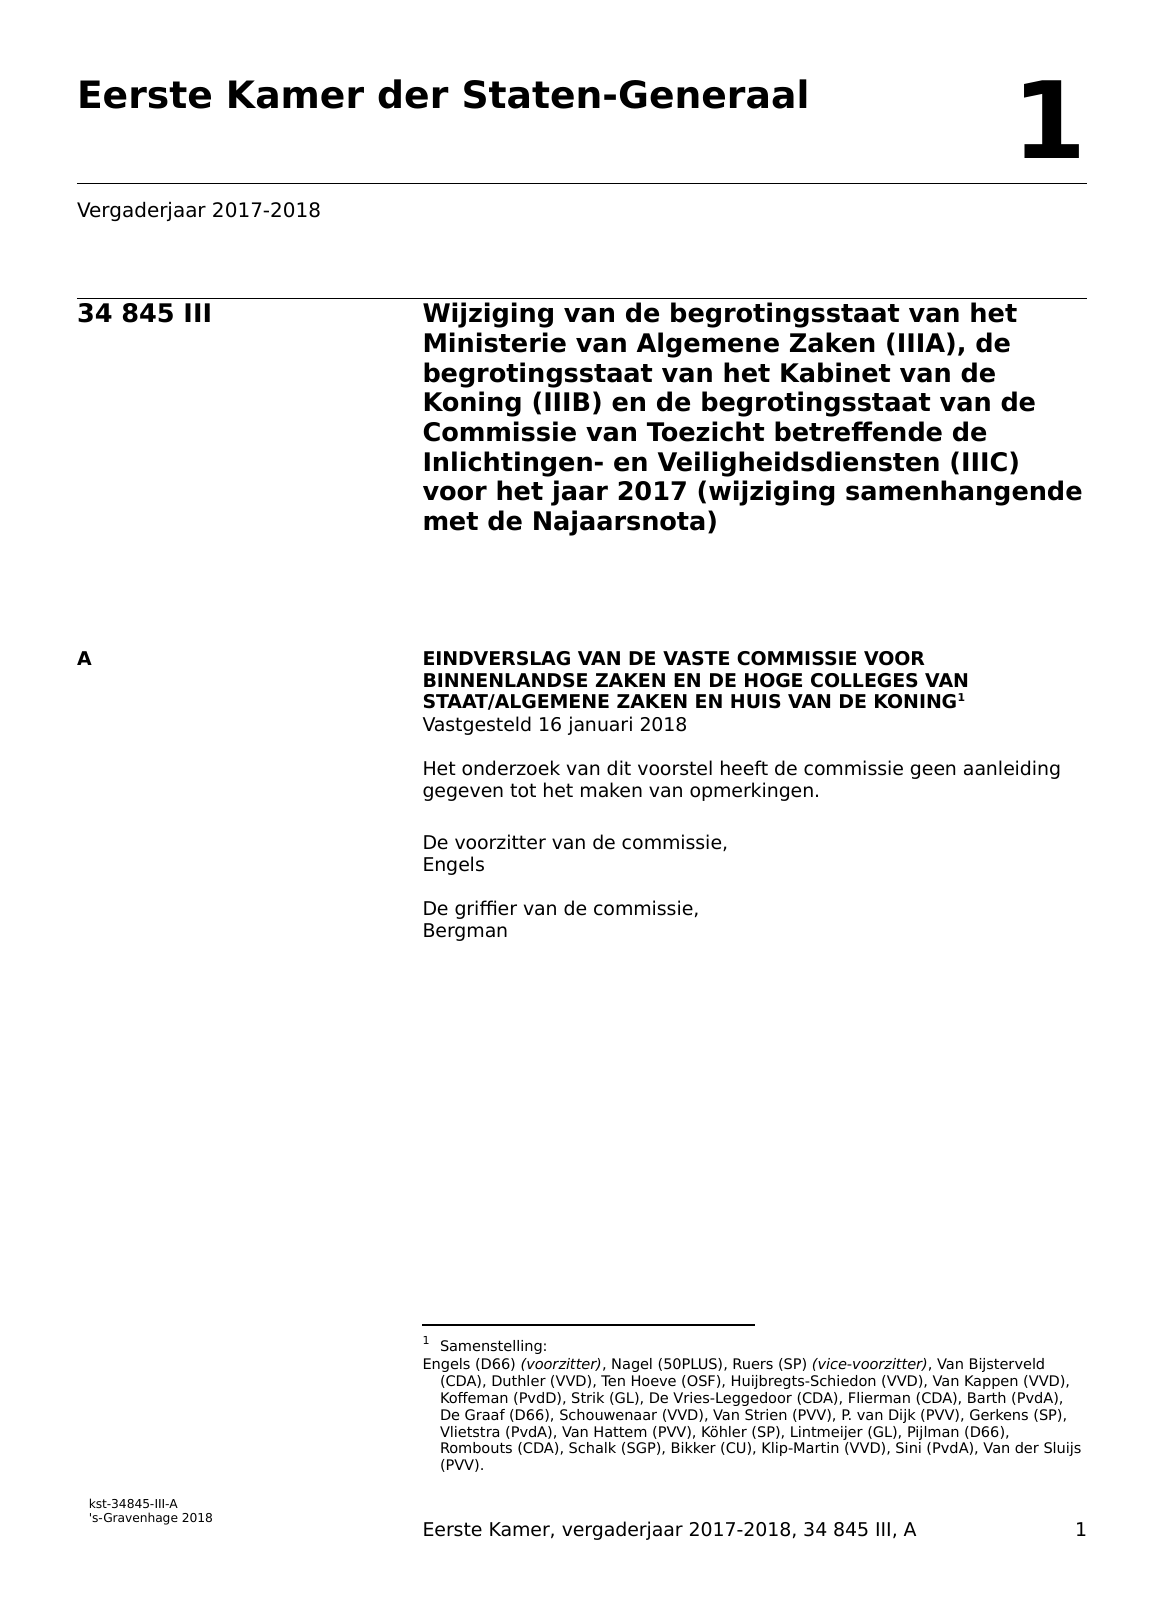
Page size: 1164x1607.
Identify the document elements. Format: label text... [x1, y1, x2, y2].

text kst-34845-III-A [88, 1497, 323, 1511]
text Samenstelling: [422, 1334, 1087, 1356]
table_header Eerste Kamer der Staten-Generaal [77, 59, 886, 183]
text De griffier van de commissie, Bergman [422, 898, 1087, 942]
text Het onderzoek van dit voorstel heeft de commissie geen aanleiding gegeven tot het maken van opmerkingen. [422, 758, 1087, 802]
text 's-Gravenhage 2018 [88, 1511, 323, 1525]
text Vastgesteld 16 januari 2018 [422, 713, 1087, 735]
table_header 1 [886, 59, 1087, 183]
table_cell Vergaderjaar 2017-2018 [77, 184, 1087, 298]
text De voorzitter van de commissie, Engels [422, 832, 1087, 876]
text Engels (D66) (voorzitter), Nagel (50PLUS), Ruers (SP) (vice-voorzitter), Van Bijsterveld (CDA), Duthler (VVD), Ten Hoeve (OSF), Huijbregts-Schiedon (VVD), Van Kappen (VVD), Koffeman (PvdD), Strik (GL), De Vries-Leggedoor (CDA), Flierman (CDA), Barth (PvdA), De Graaf (D66), Schouwenaar (VVD), Van Strien (PVV), P. van Dijk (PVV), Gerkens (SP), Vlietstra (PvdA), Van Hattem (PVV), Köhler (SP), Lintmeijer (GL), Pijlman (D66), Rombouts (CDA), Schalk (SGP), Bikker (CU), Klip-Martin (VVD), Sini (PvdA), Van der Sluijs (PVV). [422, 1356, 1087, 1474]
subtitle A EINDVERSLAG VAN DE VASTE COMMISSIE VOOR BINNENLANDSE ZAKEN EN DE HOGE COLLEGES VAN STAAT/ALGEMENE ZAKEN EN HUIS VAN DE KONING [77, 647, 1087, 713]
subtitle 34 845 III Wijziging van de begrotingsstaat van het Ministerie van Algemene Zaken (IIIA), de begrotingsstaat van het Kabinet van de Koning (IIIB) en de begrotingsstaat van de Commissie van Toezicht betreffende de Inlichtingen- en Veiligheidsdiensten (IIIC) voor het jaar 2017 (wijziging samenhangende met de Najaarsnota) [77, 299, 1087, 536]
